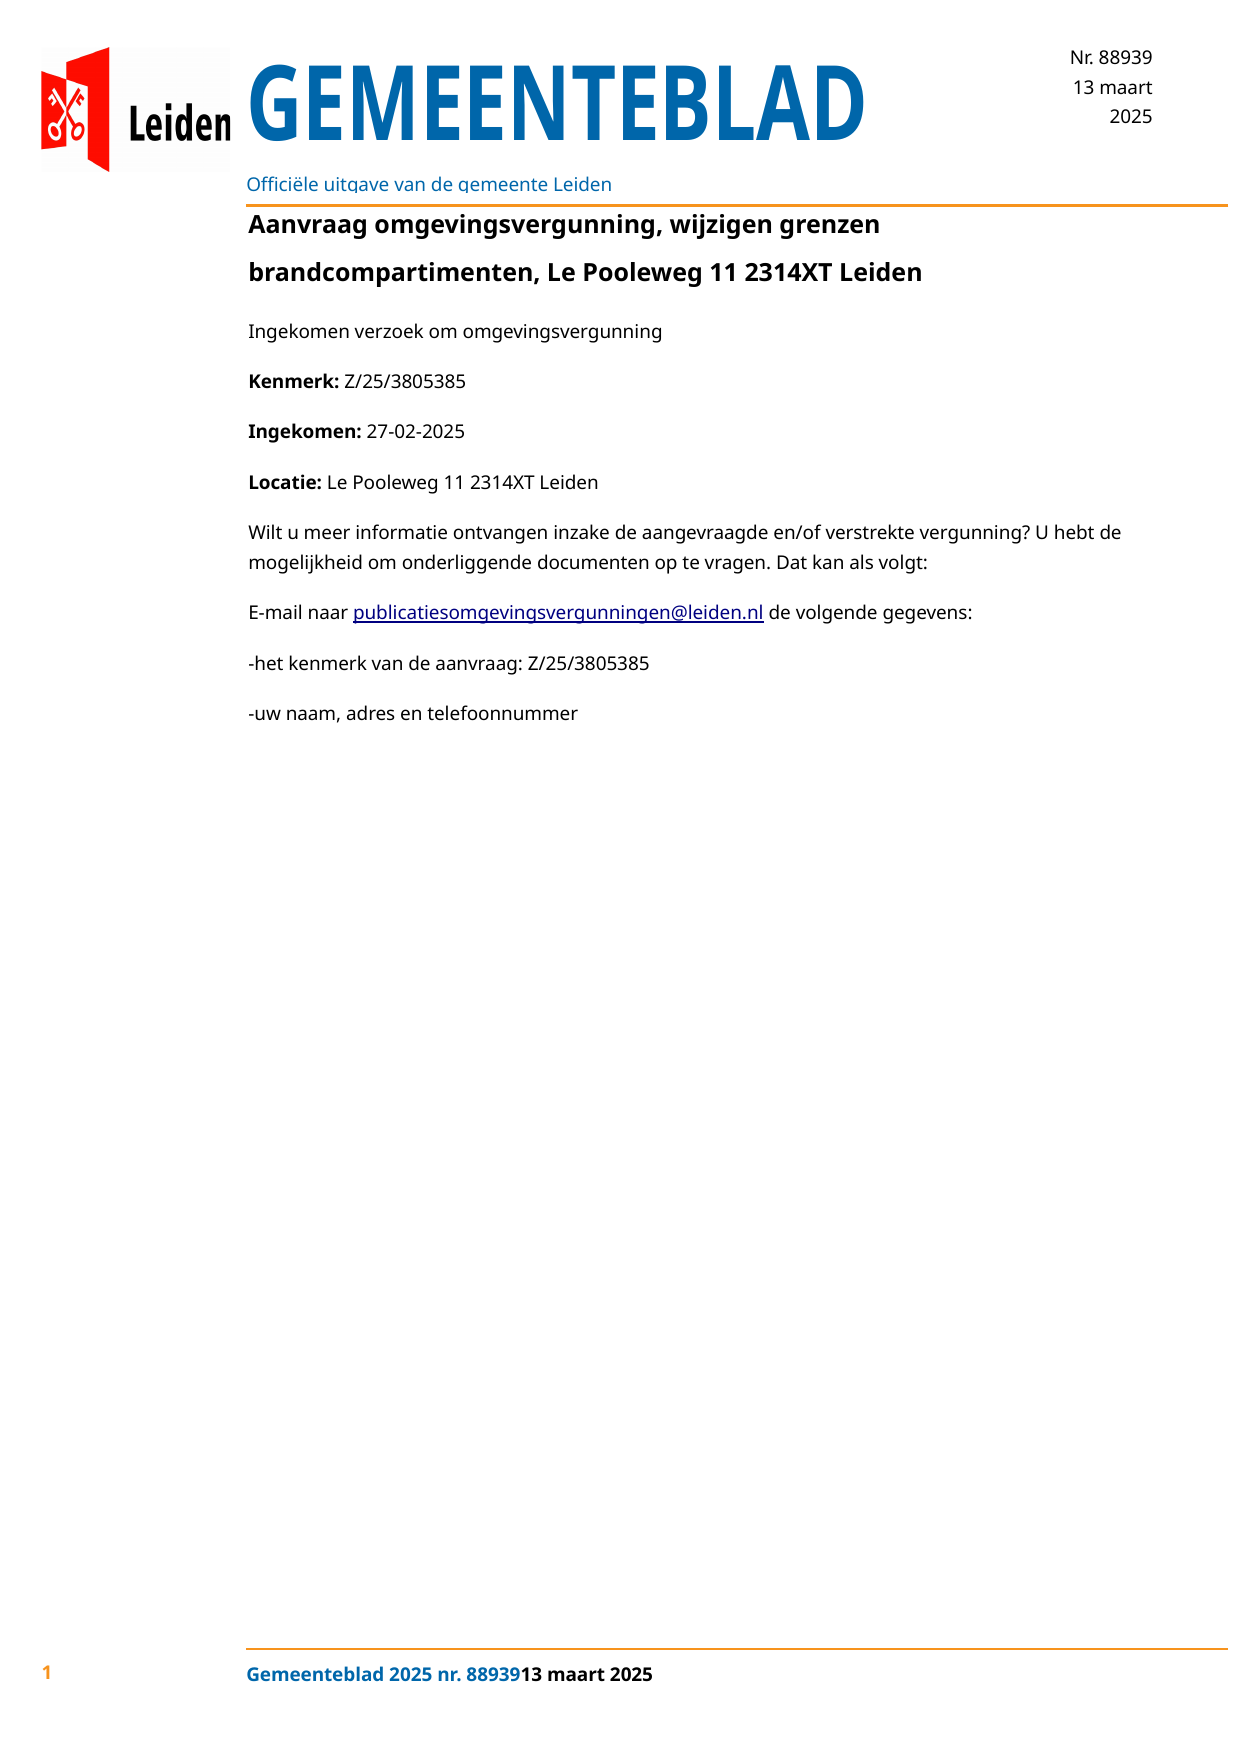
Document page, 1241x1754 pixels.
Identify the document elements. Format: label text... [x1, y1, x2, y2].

text Kenmerk: Z/25/3805385 [248, 368, 1152, 394]
text E-mail naar publicatiesomgevingsvergunningen@leiden.nl de volgende gegevens: [248, 599, 1152, 625]
text -het kenmerk van de aanvraag: Z/25/3805385 [248, 650, 1152, 676]
text Ingekomen: 27-02-2025 [248, 419, 1152, 444]
text Aanvraag omgevingsvergunning, wijzigen grenzen brandcompartimenten, Le Pooleweg 11 2314XT Leiden [248, 207, 1152, 288]
picture [41, 47, 231, 172]
text Locatie: Le Pooleweg 11 2314XT Leiden [248, 469, 1152, 495]
text Ingekomen verzoek om omgevingsvergunning [248, 318, 1152, 344]
text -uw naam, adres en telefoonnummer [248, 700, 1152, 726]
text Wilt u meer informatie ontvangen inzake de aangevraagde en/of verstrekte vergunning? U hebt de mogelijkheid om onderliggende documenten op te vragen. Dat kan als volgt: [248, 519, 1152, 575]
